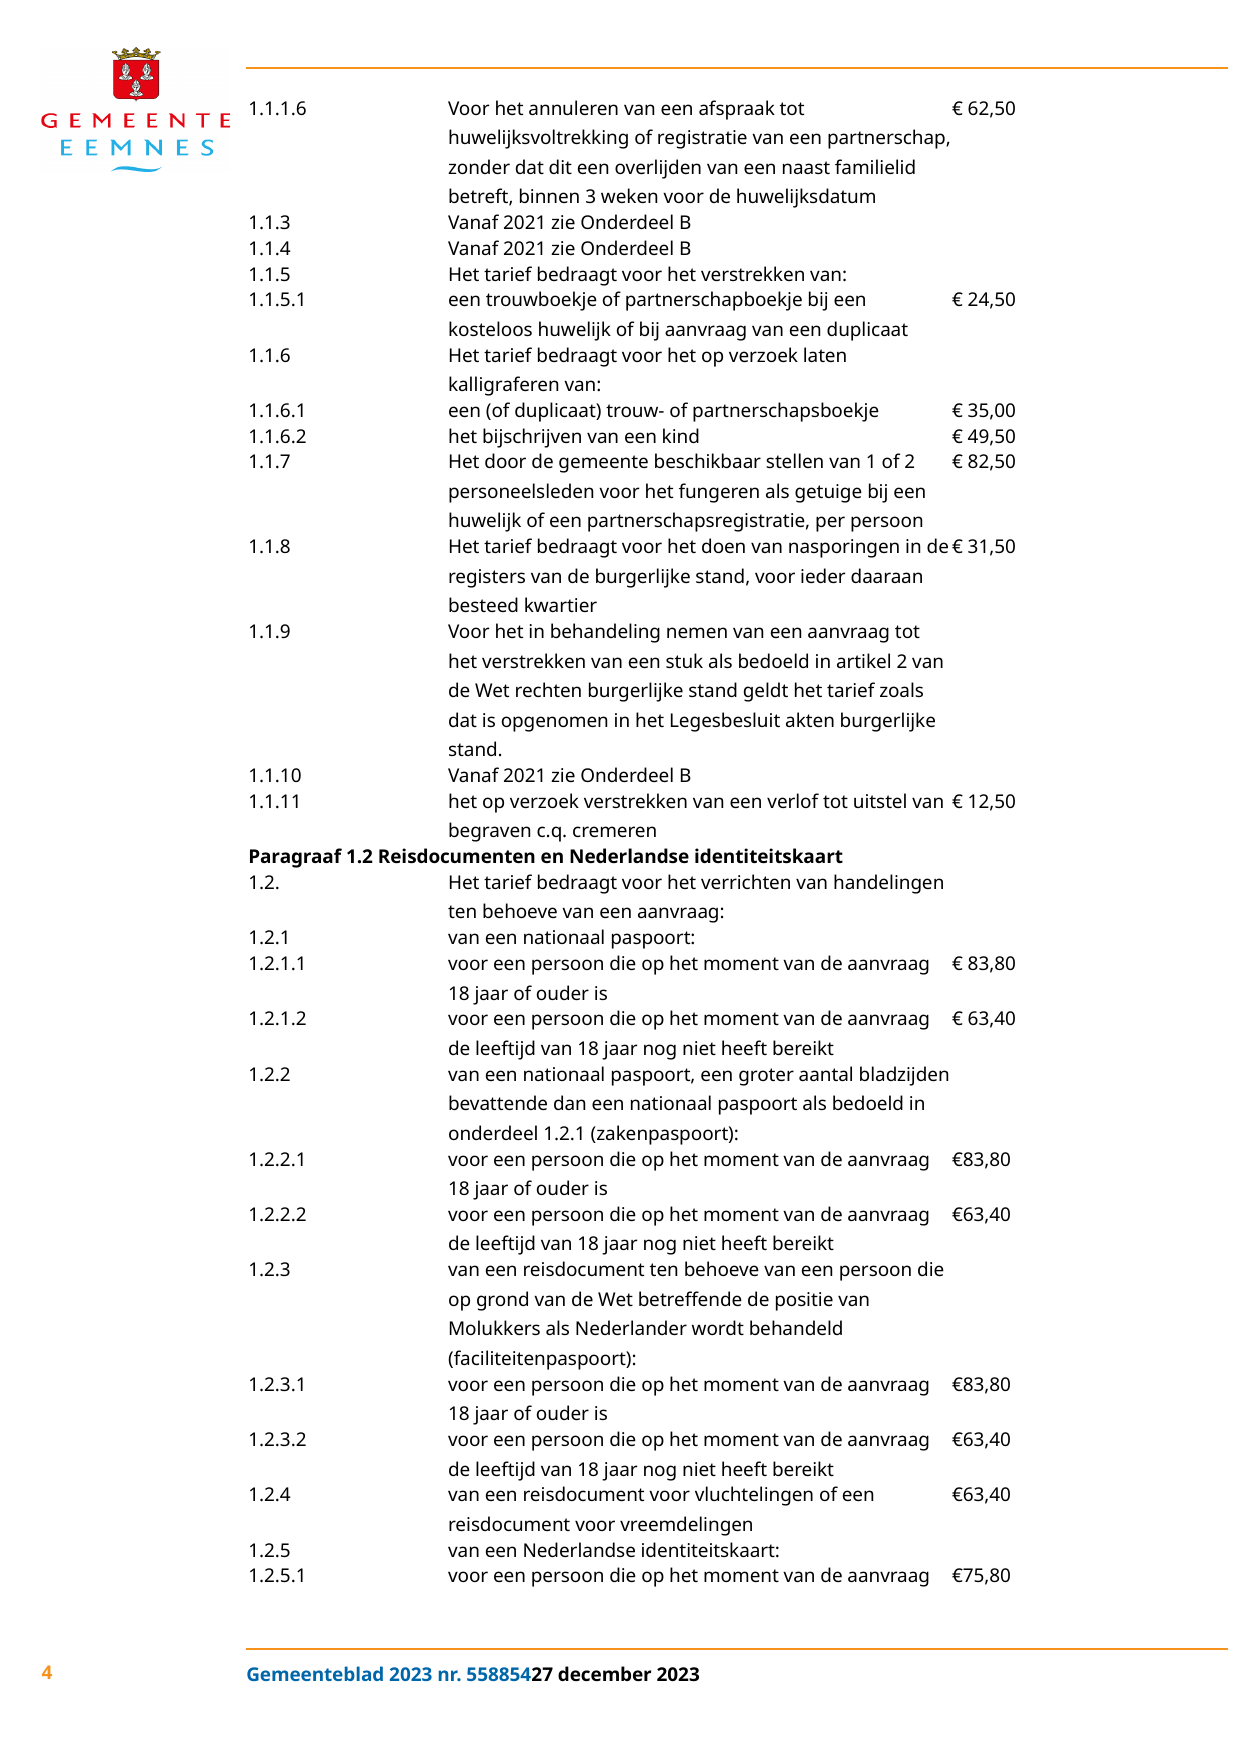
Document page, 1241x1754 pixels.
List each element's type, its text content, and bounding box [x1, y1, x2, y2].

table_cell Voor het in behandeling nemen van een aanvraag tot het verstrekken van een stuk als bedoeld in artikel 2 van de Wet rechten burgerlijke stand geldt het tarief zoals dat is opgenomen in het Legesbesluit akten burgerlijke stand. [448, 618, 952, 762]
table_cell € 35,00 [952, 397, 1152, 423]
table_cell € 24,50 [952, 286, 1152, 342]
table_cell [952, 618, 1152, 762]
table_cell Het tarief bedraagt voor het op verzoek laten kalligraferen van: [448, 342, 952, 397]
table_cell het op verzoek verstrekken van een verlof tot uitstel van begraven c.q. cremeren [448, 788, 952, 843]
table_cell €83,80 [952, 1146, 1152, 1201]
table_cell 1.1.3 [248, 209, 448, 235]
table_cell € 82,50 [952, 449, 1152, 533]
table_cell 1.1.4 [248, 235, 448, 261]
table_cell van een reisdocument voor vluchtelingen of een reisdocument voor vreemdelingen [448, 1481, 952, 1537]
table_cell € 12,50 [952, 788, 1152, 843]
table_cell Vanaf 2021 zie Onderdeel B [448, 209, 952, 235]
table_cell Vanaf 2021 zie Onderdeel B [448, 235, 952, 261]
table_cell [952, 261, 1152, 286]
table_cell 1.1.5 [248, 261, 448, 286]
table_cell 1.1.8 [248, 534, 448, 618]
picture [41, 47, 231, 172]
table_cell [952, 1256, 1152, 1371]
table_cell 1.1.11 [248, 788, 448, 843]
table_cell [952, 1537, 1152, 1562]
table_cell [952, 235, 1152, 261]
table_cell 1.1.6.1 [248, 397, 448, 423]
table_cell van een Nederlandse identiteitskaart: [448, 1537, 952, 1562]
table_cell 1.2.3.2 [248, 1426, 448, 1481]
table_cell 1.1.7 [248, 449, 448, 533]
table_cell € 31,50 [952, 534, 1152, 618]
table_cell een trouwboekje of partnerschapboekje bij een kosteloos huwelijk of bij aanvraag van een duplicaat [448, 286, 952, 342]
table_cell €63,40 [952, 1481, 1152, 1537]
table_cell €75,80 [952, 1563, 1152, 1588]
table_cell 1.2. [248, 869, 448, 924]
table_cell € 63,40 [952, 1006, 1152, 1061]
table_cell [952, 763, 1152, 788]
table_cell [952, 844, 1152, 869]
table_cell voor een persoon die op het moment van de aanvraag 18 jaar of ouder is [448, 1146, 952, 1201]
table_cell het bijschrijven van een kind [448, 423, 952, 448]
table_cell 1.1.5.1 [248, 286, 448, 342]
table_cell 1.2.4 [248, 1481, 448, 1537]
table_cell 1.2.1.1 [248, 950, 448, 1006]
table_cell van een reisdocument ten behoeve van een persoon die op grond van de Wet betreffende de positie van Molukkers als Nederlander wordt behandeld (faciliteitenpaspoort): [448, 1256, 952, 1371]
table_cell van een nationaal paspoort: [448, 925, 952, 950]
table_cell 1.1.9 [248, 618, 448, 762]
table_cell € 62,50 [952, 95, 1152, 209]
table_cell Het door de gemeente beschikbaar stellen van 1 of 2 personeelsleden voor het fungeren als getuige bij een huwelijk of een partnerschapsregistratie, per persoon [448, 449, 952, 533]
table_cell [952, 1061, 1152, 1146]
table_cell € 83,80 [952, 950, 1152, 1006]
table_cell 1.2.2.2 [248, 1201, 448, 1256]
table_cell 1.2.5.1 [248, 1563, 448, 1588]
table_cell 1.2.3 [248, 1256, 448, 1371]
table_cell 1.2.1.2 [248, 1006, 448, 1061]
table_cell € 49,50 [952, 423, 1152, 448]
table_cell 1.1.6.2 [248, 423, 448, 448]
table_cell 1.2.3.1 [248, 1371, 448, 1426]
table_cell 1.1.6 [248, 342, 448, 397]
table_cell voor een persoon die op het moment van de aanvraag de leeftijd van 18 jaar nog niet heeft bereikt [448, 1426, 952, 1481]
table_cell 1.2.1 [248, 925, 448, 950]
table_cell [952, 869, 1152, 924]
table_cell 1.2.5 [248, 1537, 448, 1562]
table_cell Het tarief bedraagt voor het verrichten van handelingen ten behoeve van een aanvraag: [448, 869, 952, 924]
table_cell €83,80 [952, 1371, 1152, 1426]
table_cell Voor het annuleren van een afspraak tot huwelijksvoltrekking of registratie van een partnerschap, zonder dat dit een overlijden van een naast familielid betreft, binnen 3 weken voor de huwelijksdatum [448, 95, 952, 209]
table_cell [952, 925, 1152, 950]
table_cell een (of duplicaat) trouw- of partnerschapsboekje [448, 397, 952, 423]
table_cell €63,40 [952, 1426, 1152, 1481]
table_cell 1.2.2 [248, 1061, 448, 1146]
table_cell voor een persoon die op het moment van de aanvraag 18 jaar of ouder is [448, 1371, 952, 1426]
table_cell €63,40 [952, 1201, 1152, 1256]
table_cell 1.2.2.1 [248, 1146, 448, 1201]
table_cell Het tarief bedraagt voor het doen van nasporingen in de registers van de burgerlijke stand, voor ieder daaraan besteed kwartier [448, 534, 952, 618]
table_cell van een nationaal paspoort, een groter aantal bladzijden bevattende dan een nationaal paspoort als bedoeld in onderdeel 1.2.1 (zakenpaspoort): [448, 1061, 952, 1146]
table_cell voor een persoon die op het moment van de aanvraag [448, 1563, 952, 1588]
table_cell Paragraaf 1.2 Reisdocumenten en Nederlandse identiteitskaart [248, 844, 952, 869]
table_cell Vanaf 2021 zie Onderdeel B [448, 763, 952, 788]
table_cell [952, 209, 1152, 235]
table_cell 1.1.1.6 [248, 95, 448, 209]
table_cell Het tarief bedraagt voor het verstrekken van: [448, 261, 952, 286]
table_cell 1.1.10 [248, 763, 448, 788]
table_cell voor een persoon die op het moment van de aanvraag de leeftijd van 18 jaar nog niet heeft bereikt [448, 1006, 952, 1061]
table_cell [952, 342, 1152, 397]
table_cell voor een persoon die op het moment van de aanvraag de leeftijd van 18 jaar nog niet heeft bereikt [448, 1201, 952, 1256]
table_cell voor een persoon die op het moment van de aanvraag 18 jaar of ouder is [448, 950, 952, 1006]
